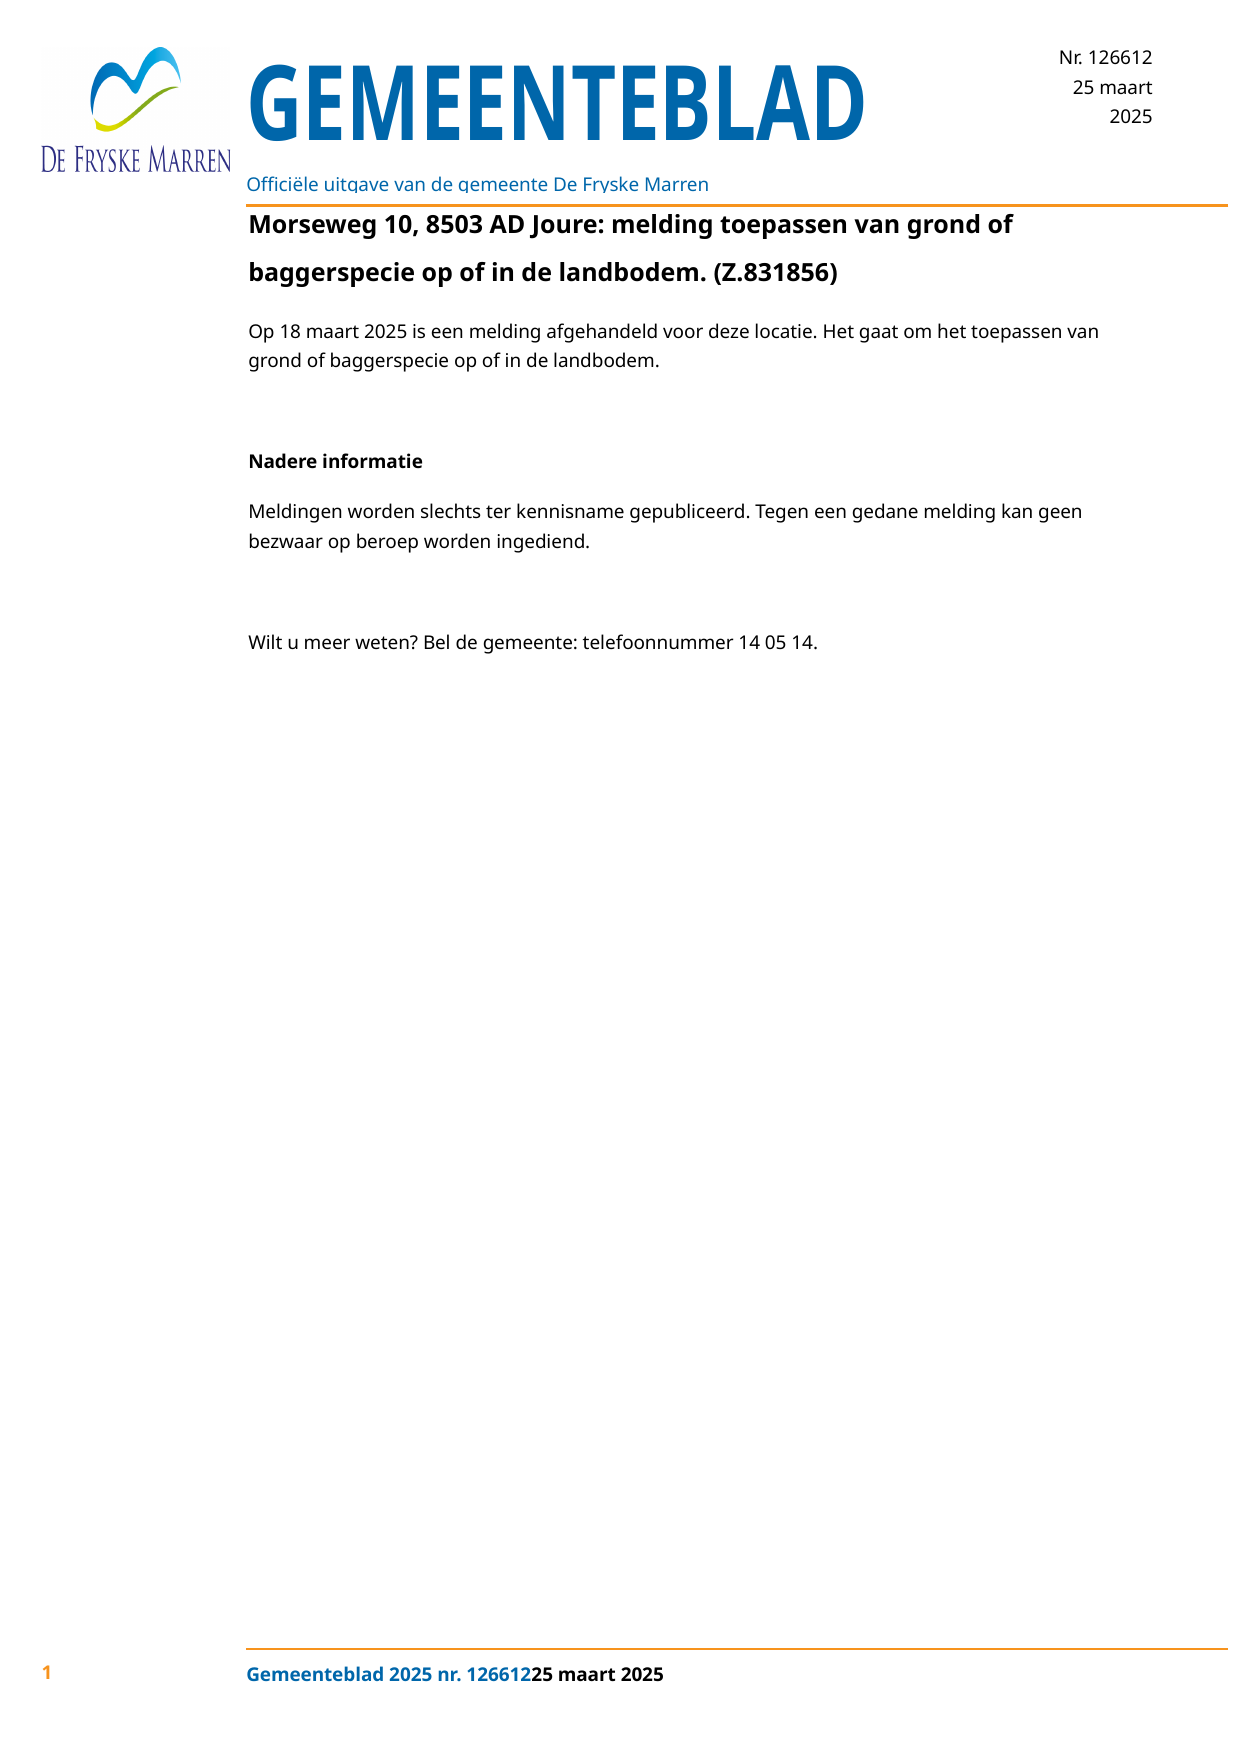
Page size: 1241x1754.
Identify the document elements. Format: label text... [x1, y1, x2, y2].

text Nadere informatie [248, 448, 1152, 474]
text Op 18 maart 2025 is een melding afgehandeld voor deze locatie. Het gaat om het toepassen van grond of baggerspecie op of in de landbodem. [248, 318, 1152, 373]
text Wilt u meer weten? Bel de gemeente: telefoonnummer 14 05 14. [248, 629, 1152, 655]
text Morseweg 10, 8503 AD Joure: melding toepassen van grond of baggerspecie op of in de landbodem. (Z.831856) [248, 207, 1152, 288]
text Meldingen worden slechts ter kennisname gepubliceerd. Tegen een gedane melding kan geen bezwaar op beroep worden ingediend. [248, 499, 1152, 554]
picture [41, 47, 231, 172]
